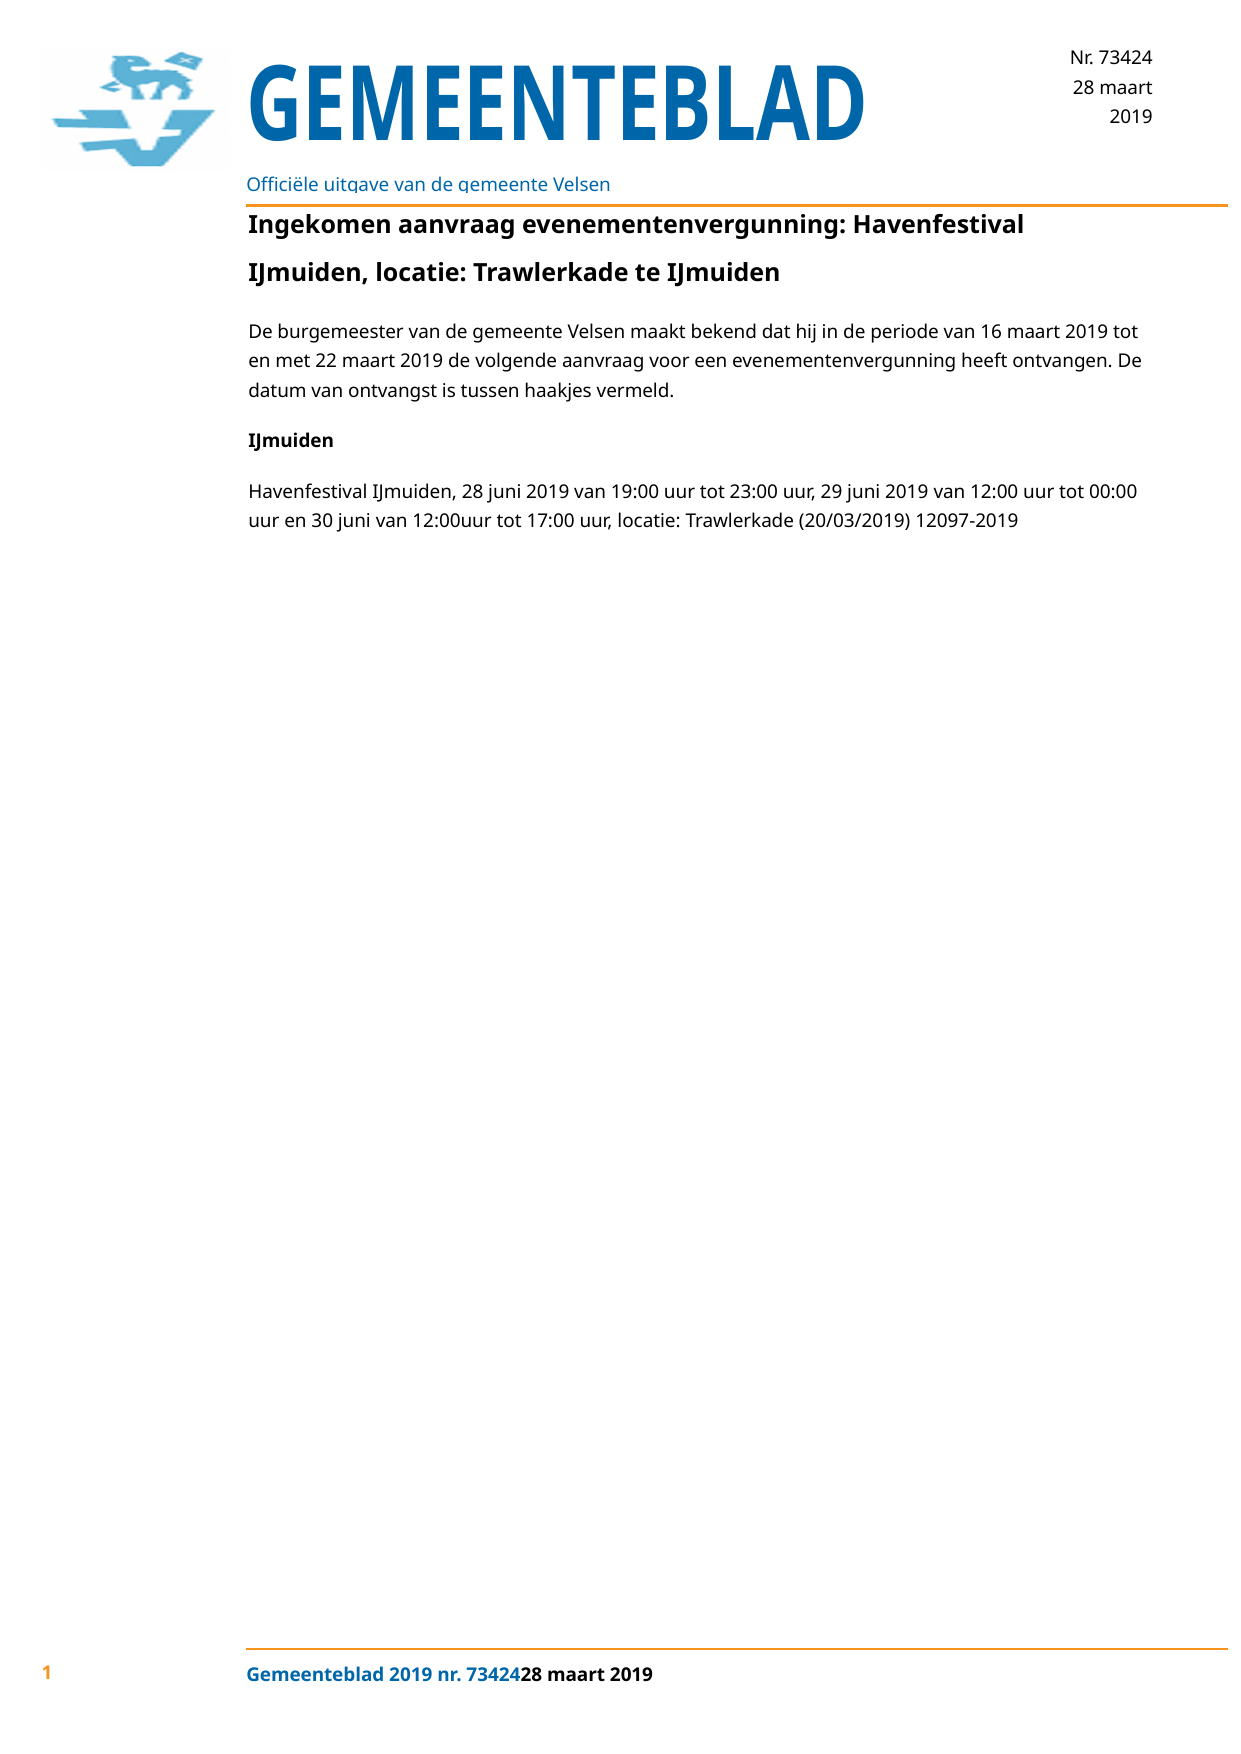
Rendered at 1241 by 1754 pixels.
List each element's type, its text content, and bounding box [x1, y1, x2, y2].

text Havenfestival IJmuiden, 28 juni 2019 van 19:00 uur tot 23:00 uur, 29 juni 2019 van 12:00 uur tot 00:00 uur en 30 juni van 12:00uur tot 17:00 uur, locatie: Trawlerkade (20/03/2019) 12097-2019 [248, 478, 1152, 533]
text Ingekomen aanvraag evenementenvergunning: Havenfestival IJmuiden, locatie: Trawlerkade te IJmuiden [248, 207, 1152, 288]
text De burgemeester van de gemeente Velsen maakt bekend dat hij in de periode van 16 maart 2019 tot en met 22 maart 2019 de volgende aanvraag voor een evenementenvergunning heeft ontvangen. De datum van ontvangst is tussen haakjes vermeld. [248, 318, 1152, 403]
text IJmuiden [248, 427, 1152, 453]
picture [41, 47, 231, 172]
